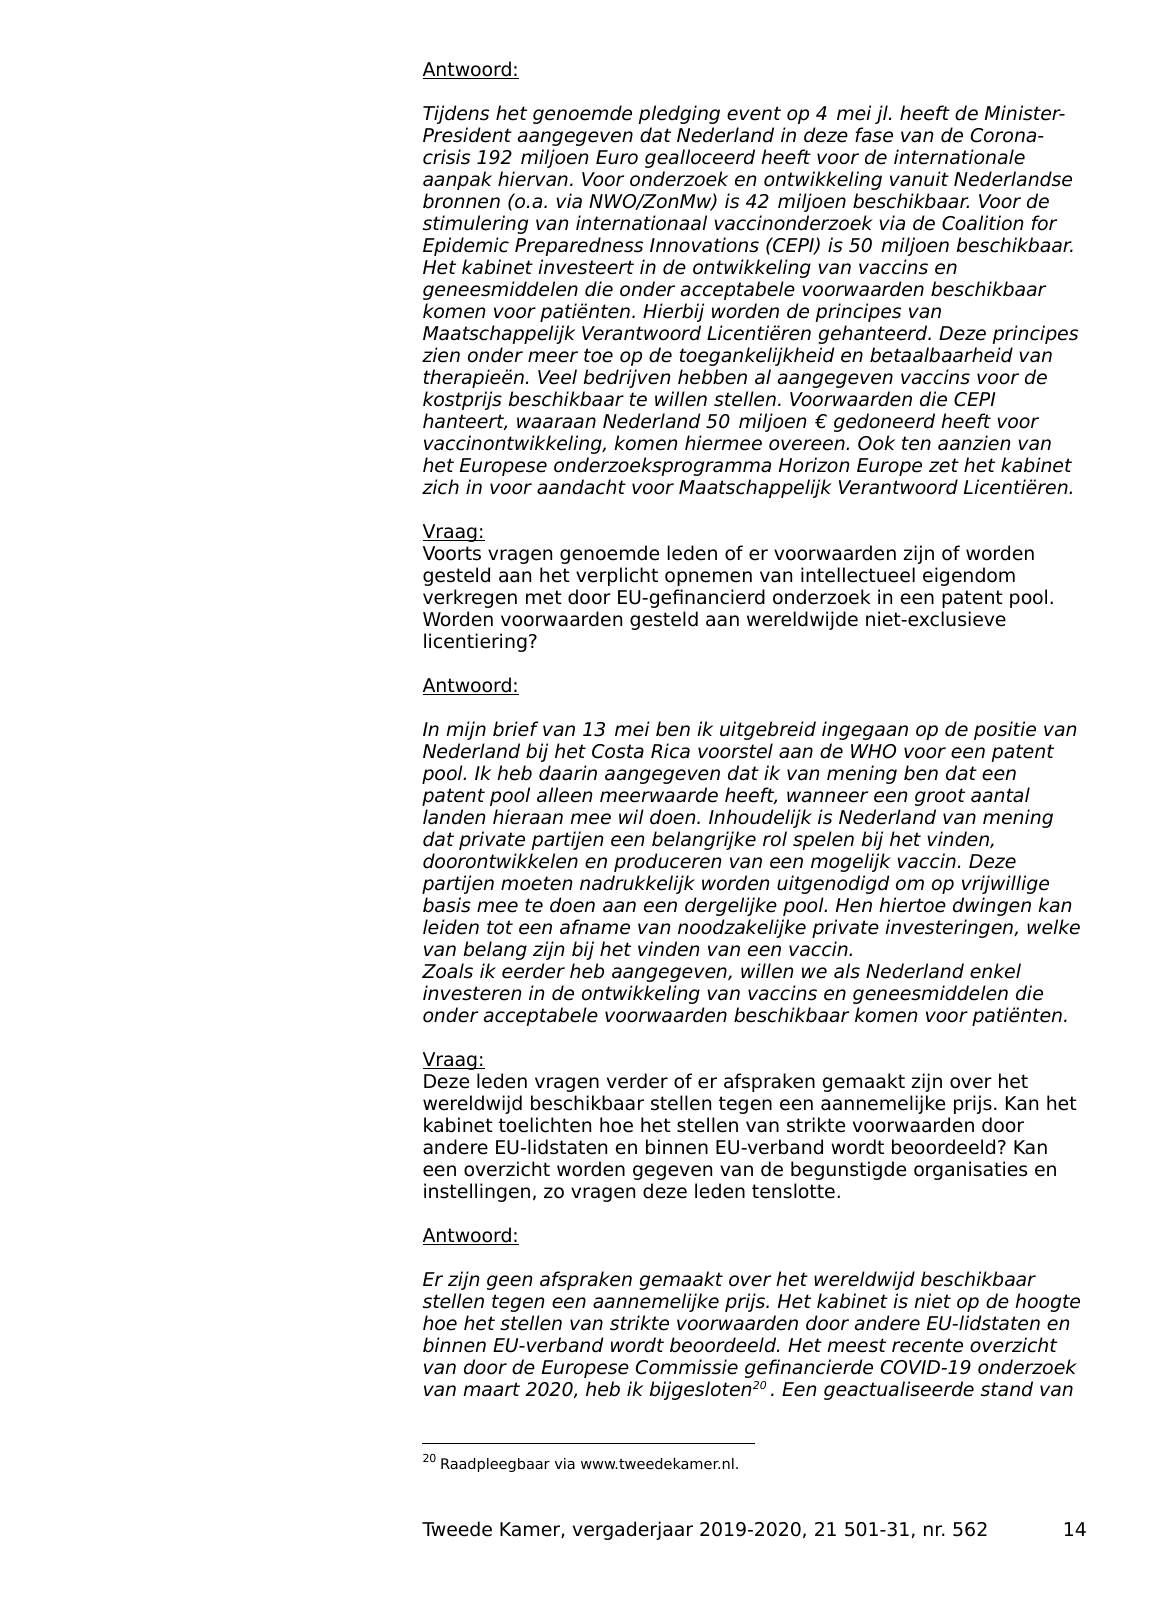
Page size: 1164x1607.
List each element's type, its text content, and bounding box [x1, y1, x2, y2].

text Raadpleegbaar via www.tweedekamer.nl. [422, 1452, 1087, 1474]
text Deze leden vragen verder of er afspraken gemaakt zijn over het wereldwijd beschikbaar stellen tegen een aannemelijke prijs. Kan het kabinet toelichten hoe het stellen van strikte voorwaarden door andere EU-lidstaten en binnen EU-verband wordt beoordeeld? Kan een overzicht worden gegeven van de begunstigde organisaties en instellingen, zo vragen deze leden tenslotte. [422, 1071, 1087, 1203]
text In mijn brief van 13 mei ben ik uitgebreid ingegaan op de positie van Nederland bij het Costa Rica voorstel aan de WHO voor een patent pool. Ik heb daarin aangegeven dat ik van mening ben dat een patent pool alleen meerwaarde heeft, wanneer een groot aantal landen hieraan mee wil doen. Inhoudelijk is Nederland van mening dat private partijen een belangrijke rol spelen bij het vinden, doorontwikkelen en produceren van een mogelijk vaccin. Deze partijen moeten nadrukkelijk worden uitgenodigd om op vrijwillige basis mee te doen aan een dergelijke pool. Hen hiertoe dwingen kan leiden tot een afname van noodzakelijke private investeringen, welke van belang zijn bij het vinden van een vaccin. [422, 719, 1087, 961]
subtitle Vraag: [422, 1049, 1087, 1071]
text Tijdens het genoemde pledging event op 4 mei jl. heeft de Minister-President aangegeven dat Nederland in deze fase van de Corona-crisis 192 miljoen Euro gealloceerd heeft voor de internationale aanpak hiervan. Voor onderzoek en ontwikkeling vanuit Nederlandse bronnen (o.a. via NWO/ZonMw) is 42 miljoen beschikbaar. Voor de stimulering van internationaal vaccinonderzoek via de Coalition for Epidemic Preparedness Innovations (CEPI) is 50 miljoen beschikbaar. Het kabinet investeert in de ontwikkeling van vaccins en geneesmiddelen die onder acceptabele voorwaarden beschikbaar komen voor patiënten. Hierbij worden de principes van Maatschappelijk Verantwoord Licentiëren gehanteerd. Deze principes zien onder meer toe op de toegankelijkheid en betaalbaarheid van therapieën. Veel bedrijven hebben al aangegeven vaccins voor de kostprijs beschikbaar te willen stellen. Voorwaarden die CEPI hanteert, waaraan Nederland 50 miljoen € gedoneerd heeft voor vaccinontwikkeling, komen hiermee overeen. Ook ten aanzien van het Europese onderzoeksprogramma Horizon Europe zet het kabinet zich in voor aandacht voor Maatschappelijk Verantwoord Licentiëren. [422, 103, 1087, 499]
subtitle Vraag: [422, 521, 1087, 543]
text Er zijn geen afspraken gemaakt over het wereldwijd beschikbaar stellen tegen een aannemelijke prijs. Het kabinet is niet op de hoogte hoe het stellen van strikte voorwaarden door andere EU-lidstaten en binnen EU-verband wordt beoordeeld. Het meest recente overzicht van door de Europese Commissie gefinancierde COVID-19 onderzoek van maart 2020, heb ik bijgesloten. Een geactualiseerde stand van [422, 1269, 1087, 1401]
subtitle Antwoord: [422, 675, 1087, 697]
text Zoals ik eerder heb aangegeven, willen we als Nederland enkel investeren in de ontwikkeling van vaccins en geneesmiddelen die onder acceptabele voorwaarden beschikbaar komen voor patiënten. [422, 961, 1087, 1027]
subtitle Antwoord: [422, 1225, 1087, 1247]
subtitle Antwoord: [422, 59, 1087, 81]
text Voorts vragen genoemde leden of er voorwaarden zijn of worden gesteld aan het verplicht opnemen van intellectueel eigendom verkregen met door EU-gefinancierd onderzoek in een patent pool. Worden voorwaarden gesteld aan wereldwijde niet-exclusieve licentiering? [422, 543, 1087, 653]
